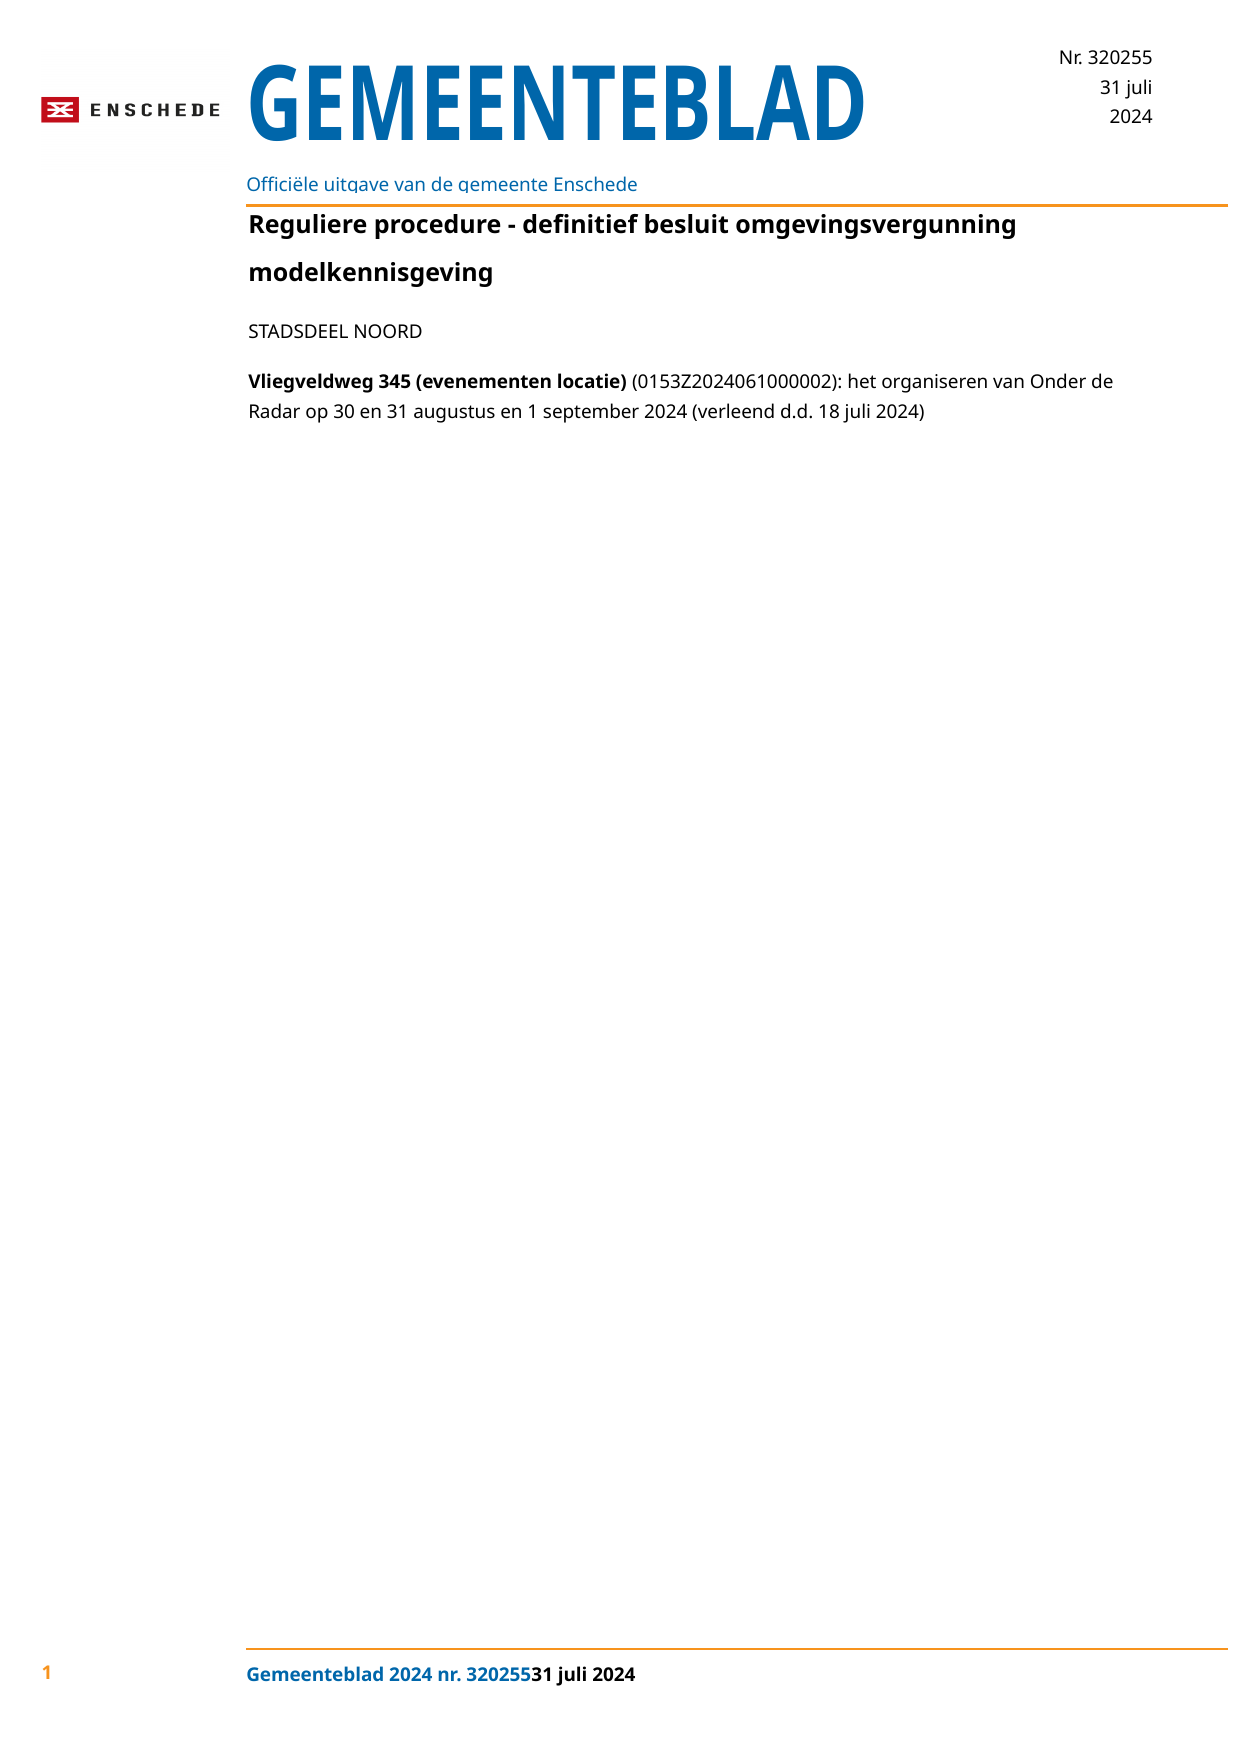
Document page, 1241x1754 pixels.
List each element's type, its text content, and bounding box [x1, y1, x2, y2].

text Reguliere procedure - definitief besluit omgevingsvergunning modelkennisgeving [248, 207, 1152, 288]
picture [41, 47, 231, 172]
text STADSDEEL NOORD [248, 318, 1152, 344]
text Vliegveldweg 345 (evenementen locatie) (0153Z2024061000002): het organiseren van Onder de Radar op 30 en 31 augustus en 1 september 2024 (verleend d.d. 18 juli 2024) [248, 368, 1152, 424]
